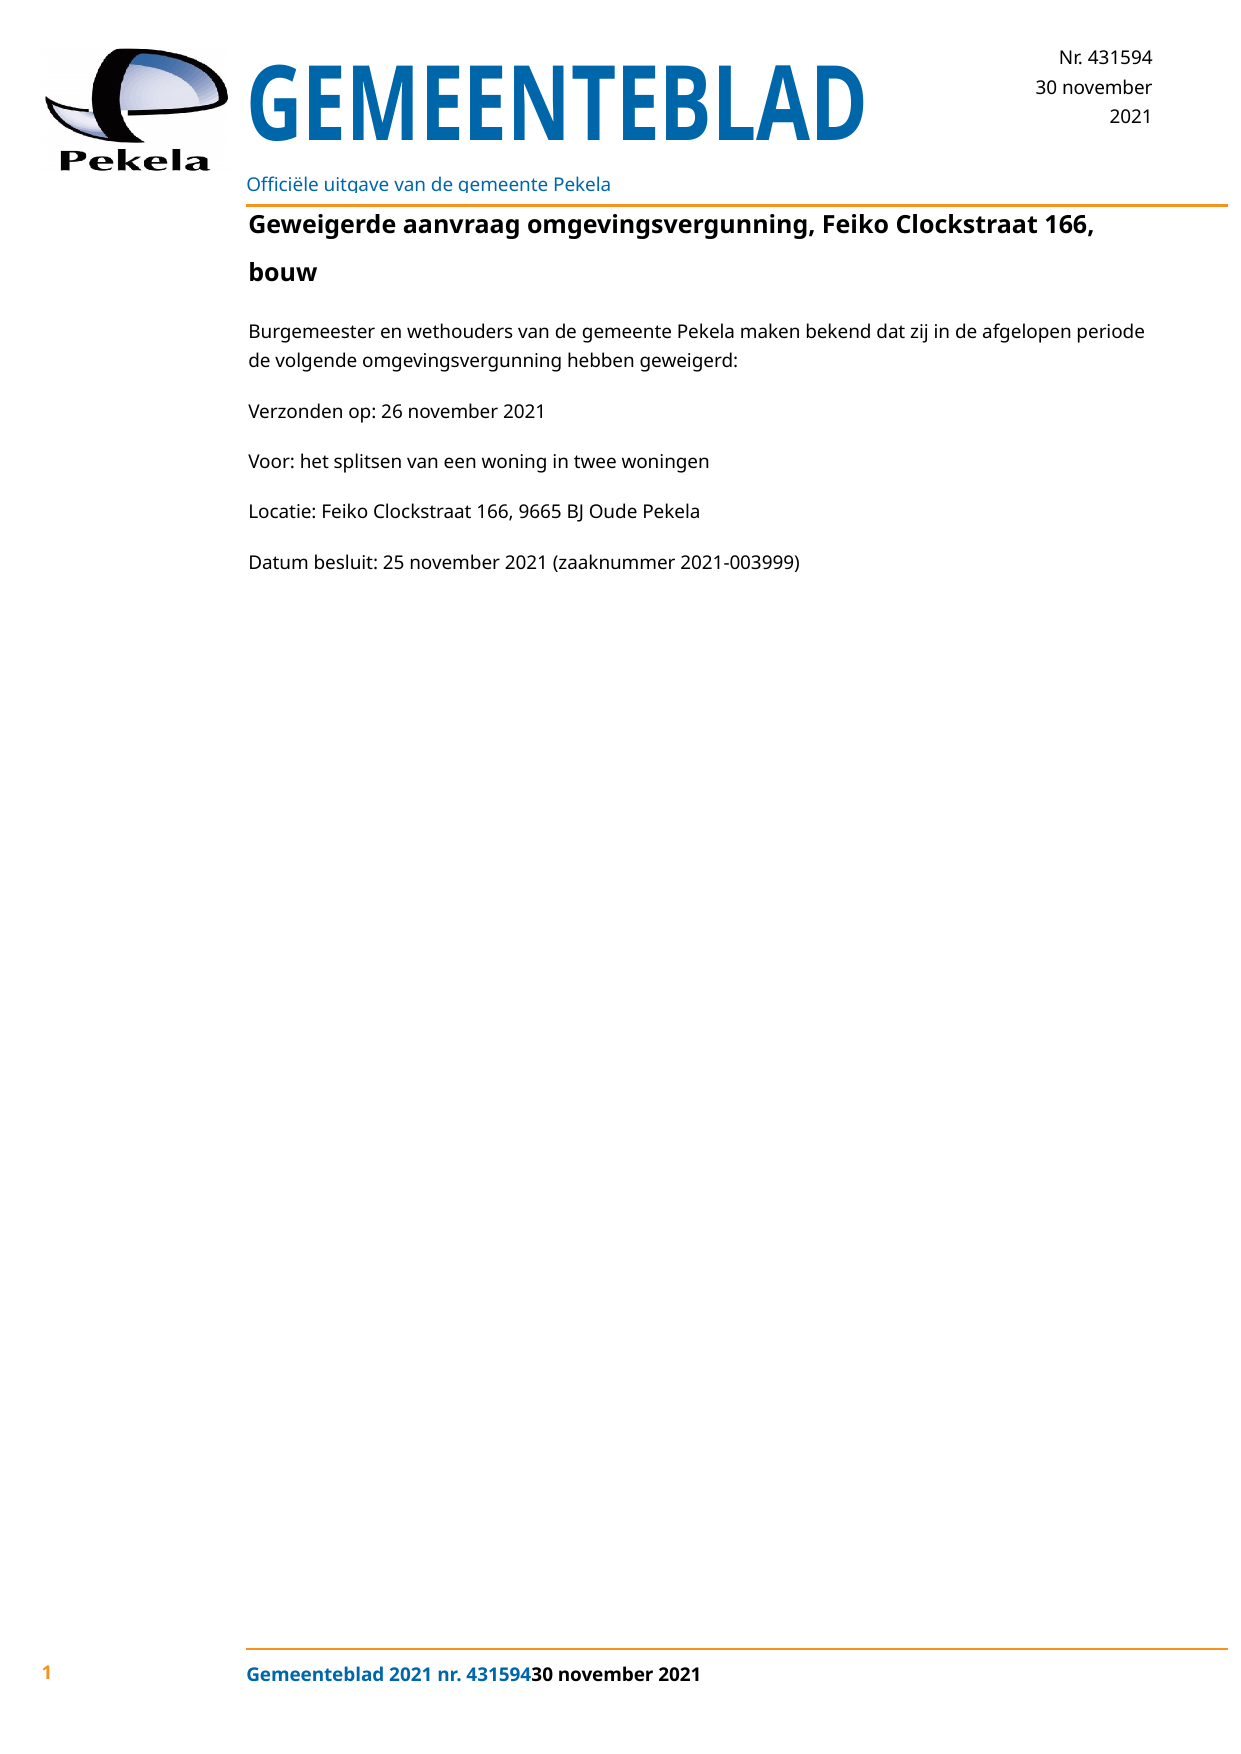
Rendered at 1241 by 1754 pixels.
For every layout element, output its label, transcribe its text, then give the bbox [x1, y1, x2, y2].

text Datum besluit: 25 november 2021 (zaaknummer 2021-003999) [248, 549, 1152, 575]
text Locatie: Feiko Clockstraat 166, 9665 BJ Oude Pekela [248, 499, 1152, 524]
text Voor: het splitsen van een woning in twee woningen [248, 448, 1152, 474]
text Verzonden op: 26 november 2021 [248, 398, 1152, 424]
text Geweigerde aanvraag omgevingsvergunning, Feiko Clockstraat 166, bouw [248, 207, 1152, 288]
picture [41, 47, 231, 172]
text Burgemeester en wethouders van de gemeente Pekela maken bekend dat zij in de afgelopen periode de volgende omgevingsvergunning hebben geweigerd: [248, 318, 1152, 373]
